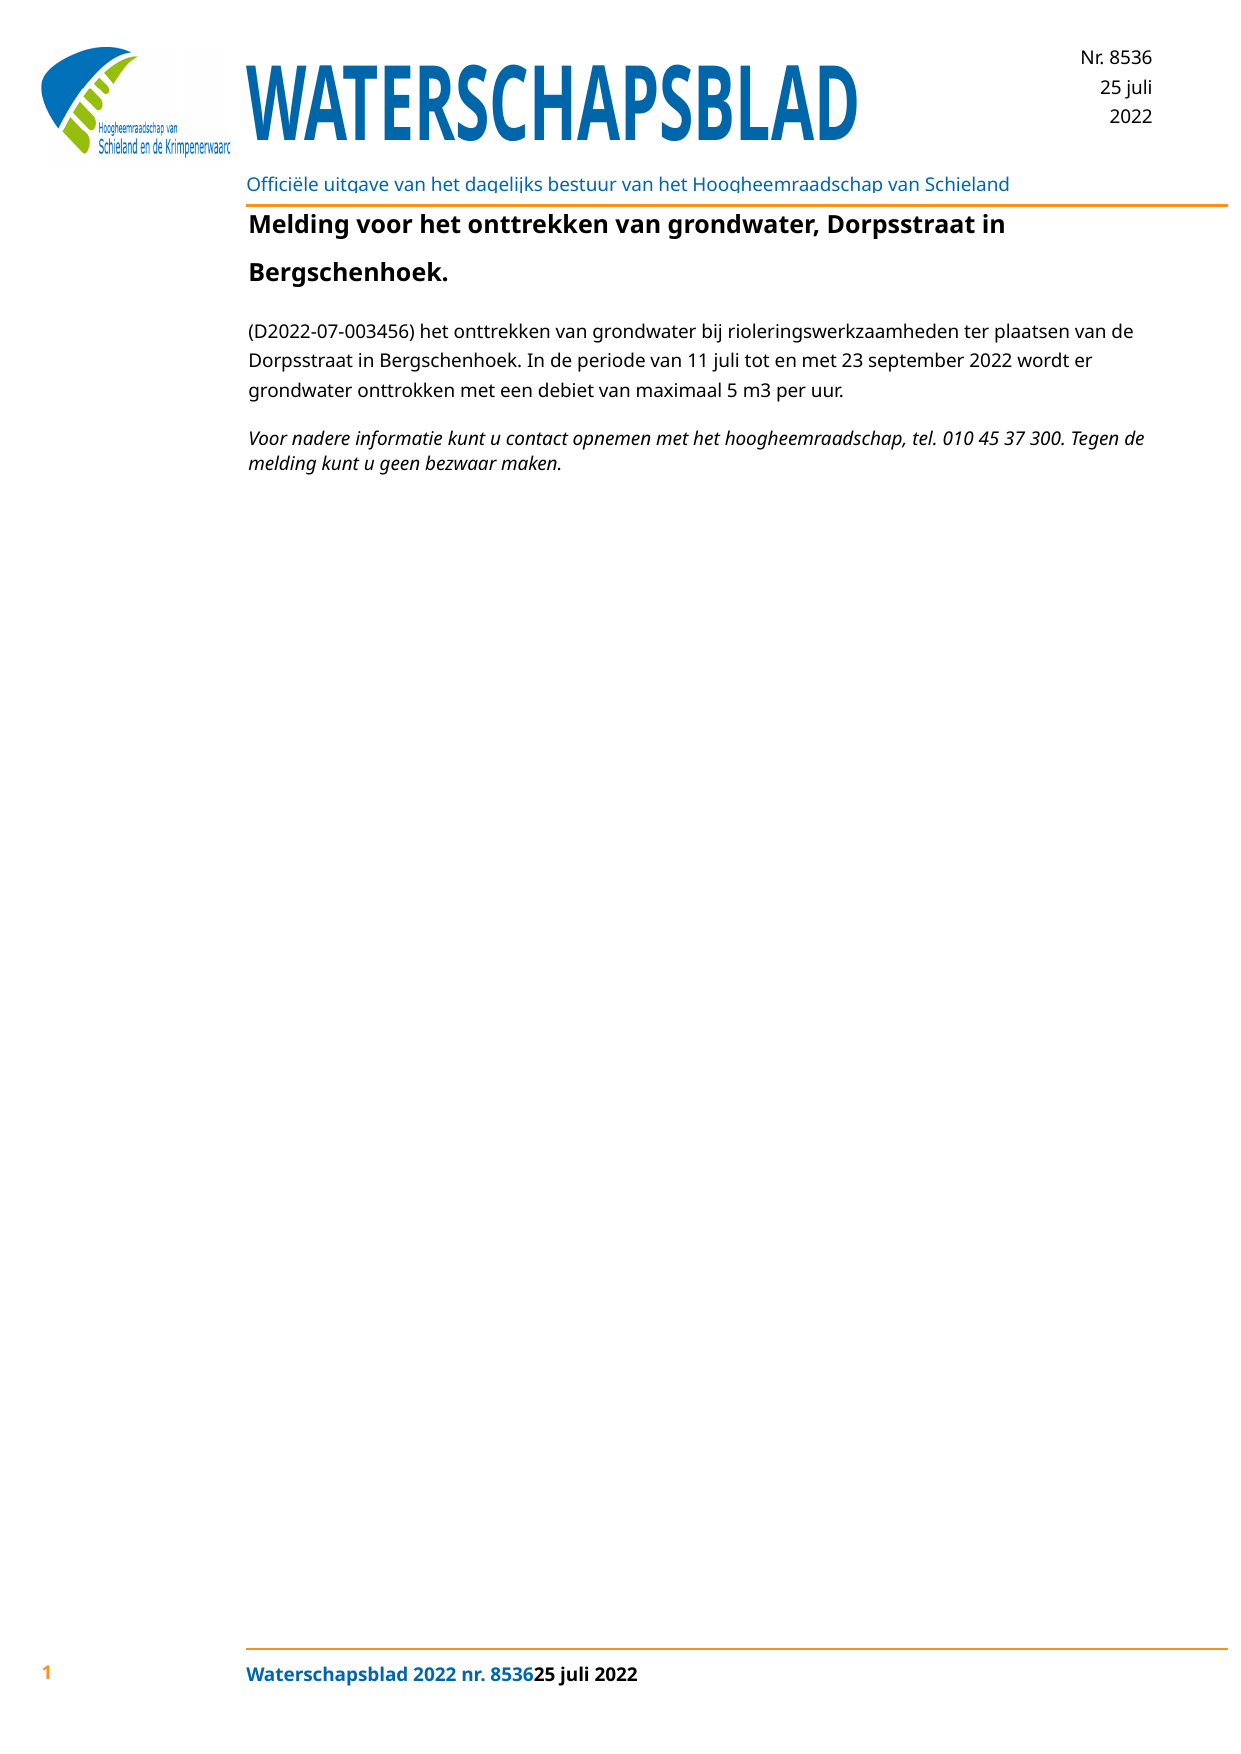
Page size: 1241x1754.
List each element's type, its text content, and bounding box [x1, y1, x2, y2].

text Voor nadere informatie kunt u contact opnemen met het hoogheemraadschap, tel. 010 45 37 300. Tegen de melding kunt u geen bezwaar maken. [248, 425, 1152, 476]
text Melding voor het onttrekken van grondwater, Dorpsstraat in Bergschenhoek. [248, 207, 1152, 288]
picture [41, 47, 231, 172]
text (D2022-07-003456) het onttrekken van grondwater bij rioleringswerkzaamheden ter plaatsen van de Dorpsstraat in Bergschenhoek. In de periode van 11 juli tot en met 23 september 2022 wordt er grondwater onttrokken met een debiet van maximaal 5 m3 per uur. [248, 318, 1152, 403]
